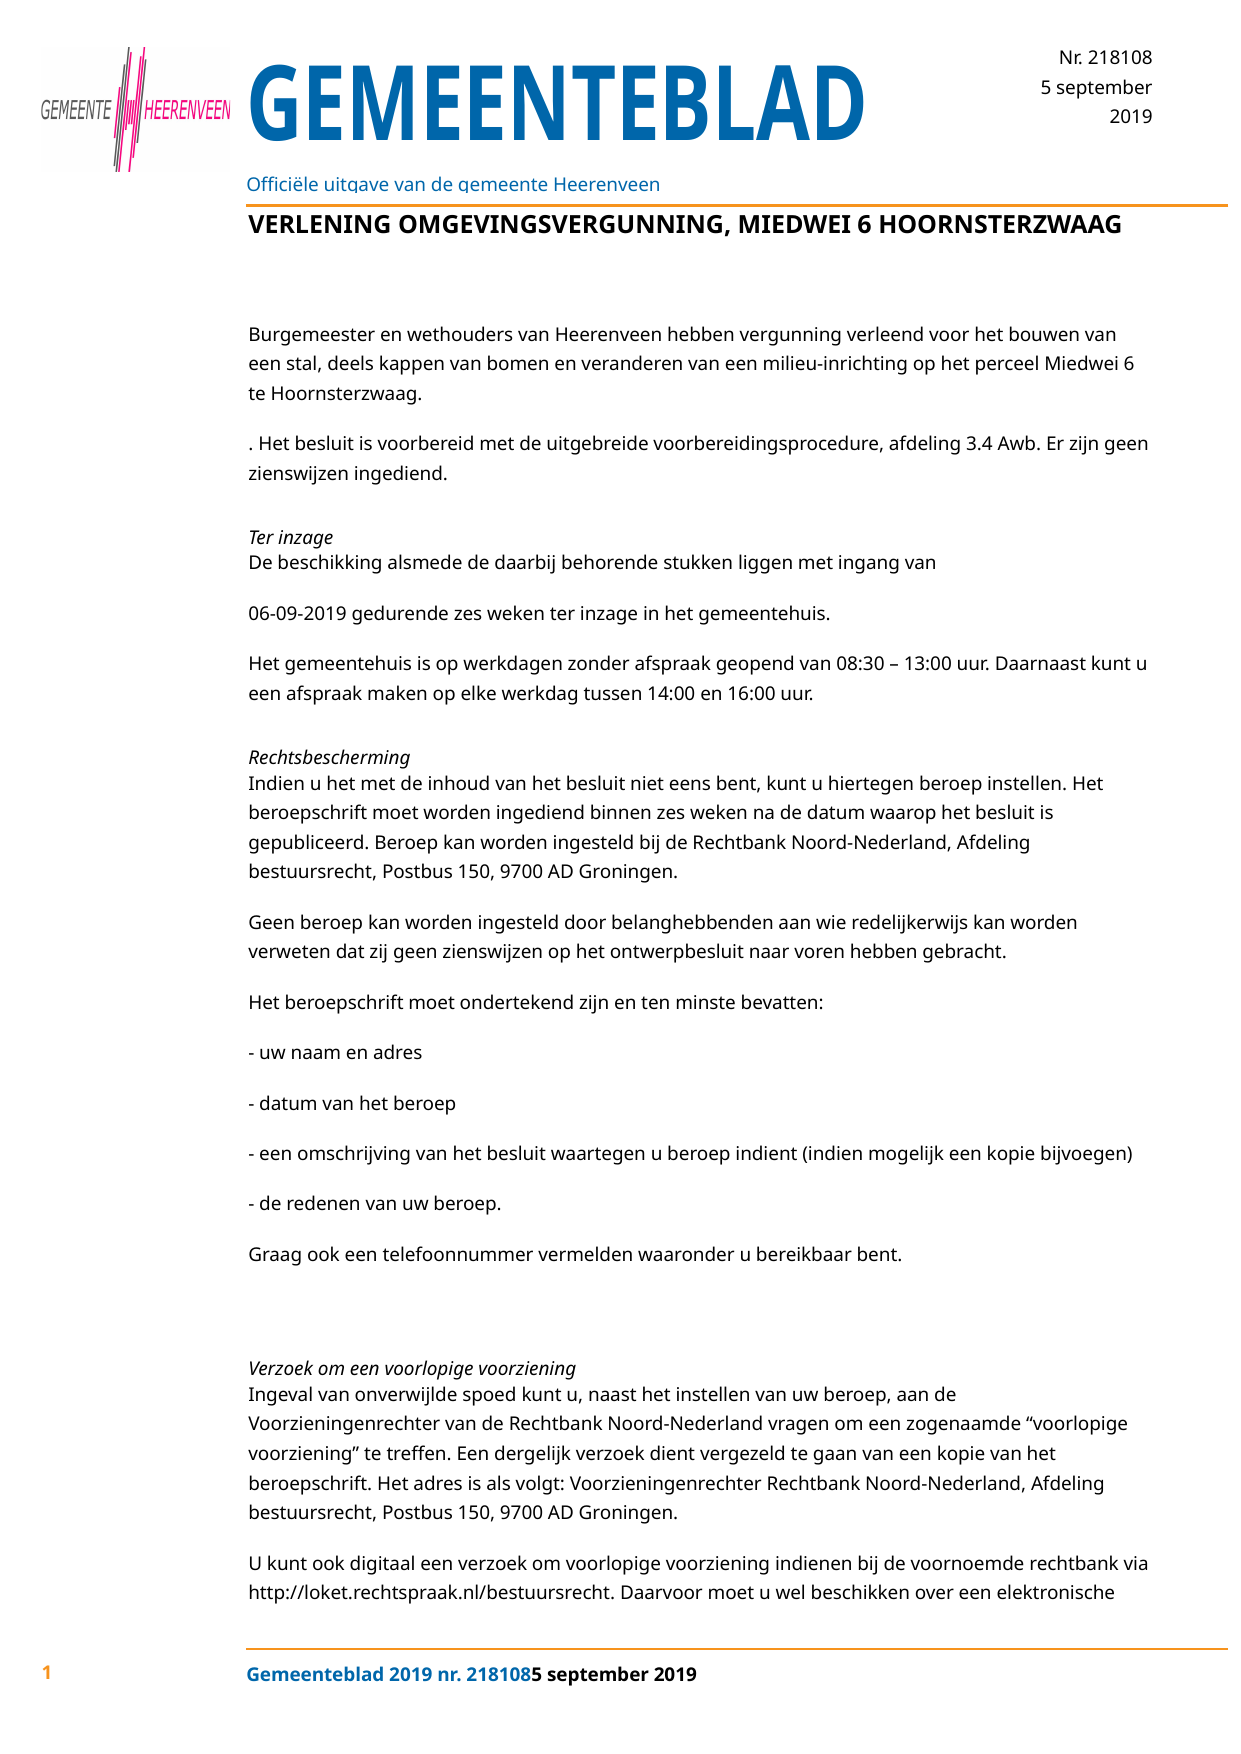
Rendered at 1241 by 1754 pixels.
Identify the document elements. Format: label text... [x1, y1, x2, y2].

text . Het besluit is voorbereid met de uitgebreide voorbereidingsprocedure, afdeling 3.4 Awb. Er zijn geen zienswijzen ingediend. [248, 430, 1152, 486]
text Indien u het met de inhoud van het besluit niet eens bent, kunt u hiertegen beroep instellen. Het beroepschrift moet worden ingediend binnen zes weken na de datum waarop het besluit is gepubliceerd. Beroep kan worden ingesteld bij de Rechtbank Noord-Nederland, Afdeling bestuursrecht, Postbus 150, 9700 AD Groningen. [248, 770, 1152, 884]
text Rechtsbescherming [248, 744, 1152, 770]
text U kunt ook digitaal een verzoek om voorlopige voorziening indienen bij de voornoemde rechtbank via http://loket.rechtspraak.nl/bestuursrecht. Daarvoor moet u wel beschikken over een elektronische [248, 1550, 1152, 1605]
text 06-09-2019 gedurende zes weken ter inzage in het gemeentehuis. [248, 600, 1152, 626]
text - uw naam en adres [248, 1039, 1152, 1065]
text VERLENING OMGEVINGSVERGUNNING, MIEDWEI 6 HOORNSTERZWAAG [248, 207, 1152, 241]
text Ter inzage [248, 524, 1152, 549]
text Verzoek om een voorlopige voorziening [248, 1355, 1152, 1381]
text Het gemeentehuis is op werkdagen zonder afspraak geopend van 08:30 – 13:00 uur. Daarnaast kunt u een afspraak maken op elke werkdag tussen 14:00 en 16:00 uur. [248, 650, 1152, 706]
text - de redenen van uw beroep. [248, 1191, 1152, 1216]
text Graag ook een telefoonnummer vermelden waaronder u bereikbaar bent. [248, 1241, 1152, 1267]
text Ingeval van onverwijlde spoed kunt u, naast het instellen van uw beroep, aan de Voorzieningenrechter van de Rechtbank Noord-Nederland vragen om een zogenaamde “voorlopige voorziening” te treffen. Een dergelijk verzoek dient vergezeld te gaan van een kopie van het beroepschrift. Het adres is als volgt: Voorzieningenrechter Rechtbank Noord-Nederland, Afdeling bestuursrecht, Postbus 150, 9700 AD Groningen. [248, 1381, 1152, 1525]
text Geen beroep kan worden ingesteld door belanghebbenden aan wie redelijkerwijs kan worden verweten dat zij geen zienswijzen op het ontwerpbesluit naar voren hebben gebracht. [248, 909, 1152, 964]
text Het beroepschrift moet ondertekend zijn en ten minste bevatten: [248, 989, 1152, 1014]
text De beschikking alsmede de daarbij behorende stukken liggen met ingang van [248, 549, 1152, 575]
picture [41, 47, 231, 172]
text - datum van het beroep [248, 1090, 1152, 1115]
text - een omschrijving van het besluit waartegen u beroep indient (indien mogelijk een kopie bijvoegen) [248, 1140, 1152, 1166]
text Burgemeester en wethouders van Heerenveen hebben vergunning verleend voor het bouwen van een stal, deels kappen van bomen en veranderen van een milieu-inrichting op het perceel Miedwei 6 te Hoornsterzwaag. [248, 321, 1152, 406]
